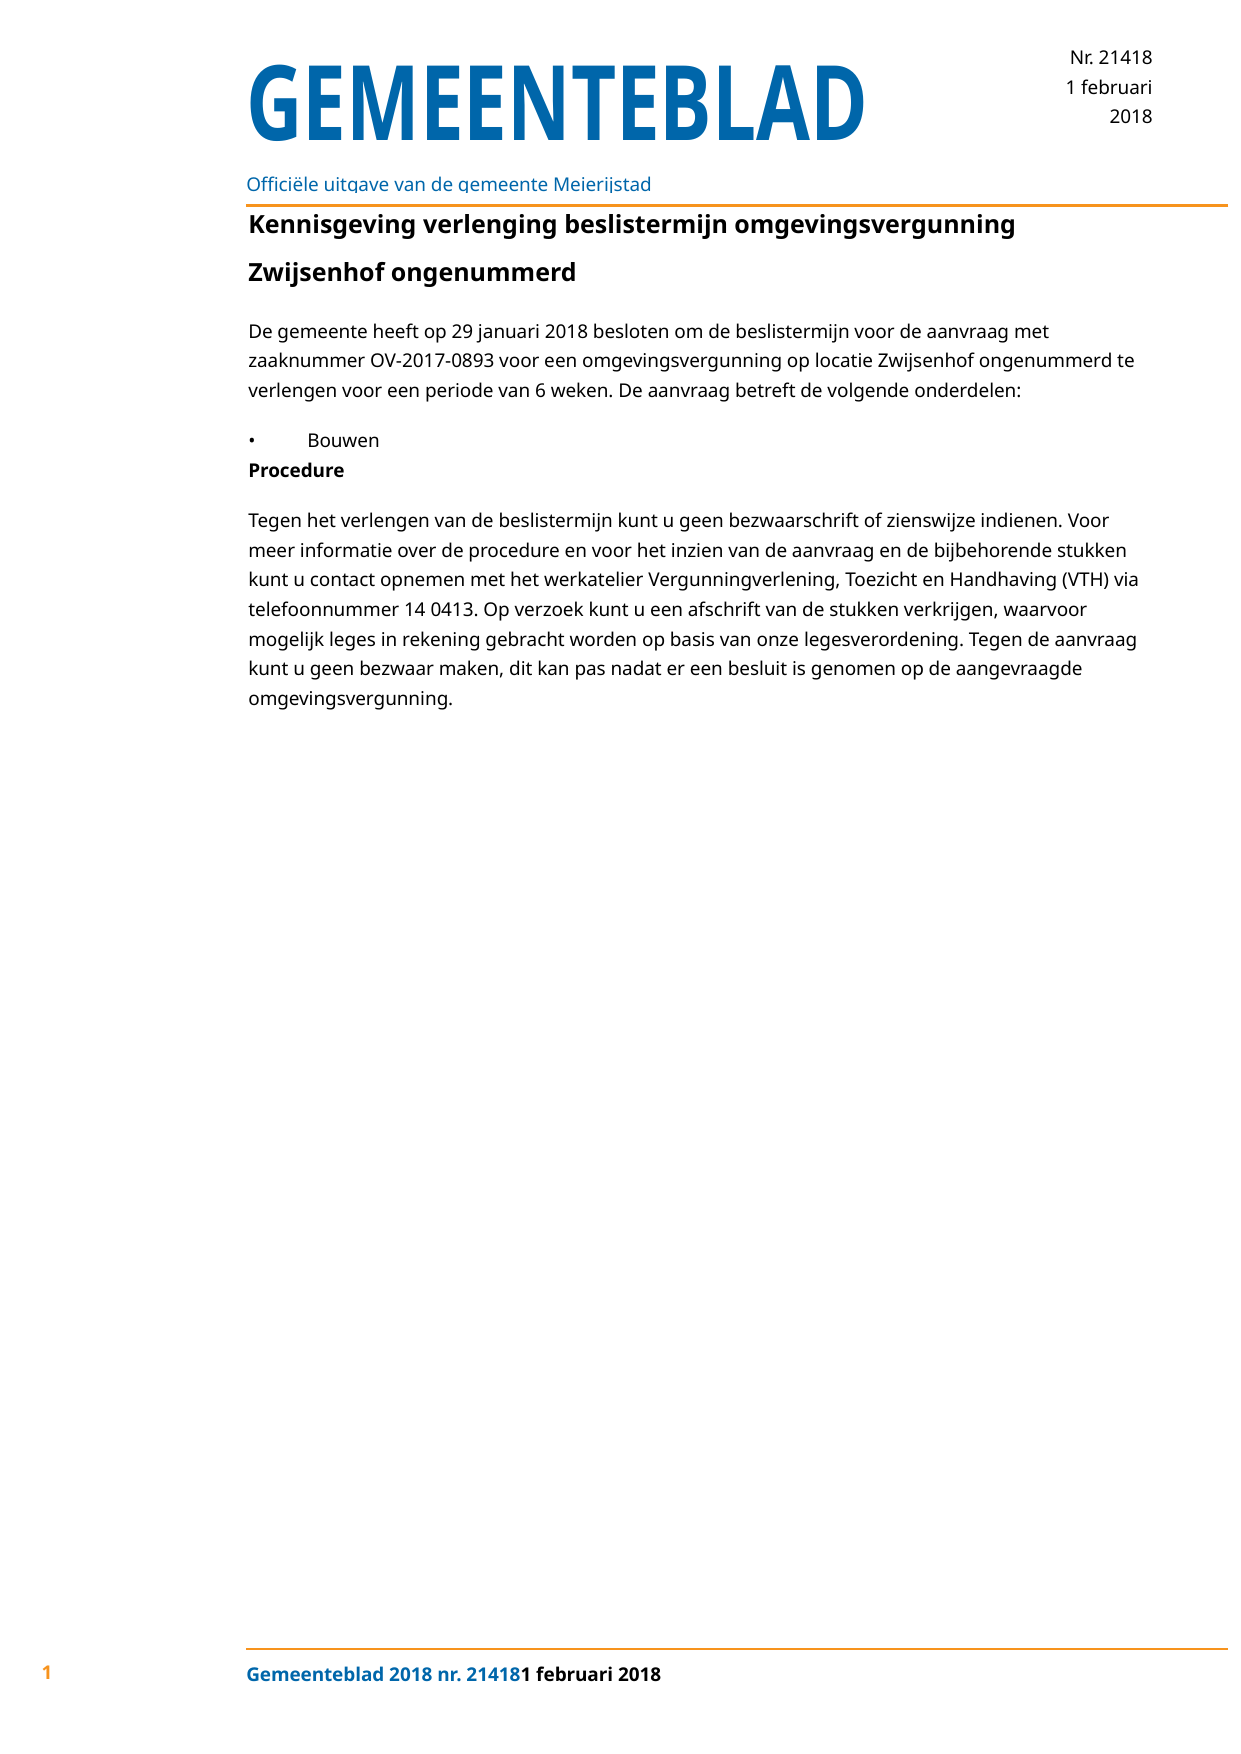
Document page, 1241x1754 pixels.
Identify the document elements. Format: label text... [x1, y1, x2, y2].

picture [41, 47, 231, 172]
list Bouwen [248, 427, 1152, 453]
text Tegen het verlengen van de beslistermijn kunt u geen bezwaarschrift of zienswijze indienen. Voor meer informatie over de procedure en voor het inzien van de aanvraag en de bijbehorende stukken kunt u contact opnemen met het werkatelier Vergunningverlening, Toezicht en Handhaving (VTH) via telefoonnummer 14 0413. Op verzoek kunt u een afschrift van de stukken verkrijgen, waarvoor mogelijk leges in rekening gebracht worden op basis van onze legesverordening. Tegen de aanvraag kunt u geen bezwaar maken, dit kan pas nadat er een besluit is genomen op de aangevraagde omgevingsvergunning. [248, 507, 1152, 711]
text Kennisgeving verlenging beslistermijn omgevingsvergunning Zwijsenhof ongenummerd [248, 207, 1152, 288]
text De gemeente heeft op 29 januari 2018 besloten om de beslistermijn voor de aanvraag met zaaknummer OV-2017-0893 voor een omgevingsvergunning op locatie Zwijsenhof ongenummerd te verlengen voor een periode van 6 weken. De aanvraag betreft de volgende onderdelen: [248, 318, 1152, 403]
text Procedure [248, 457, 1152, 483]
